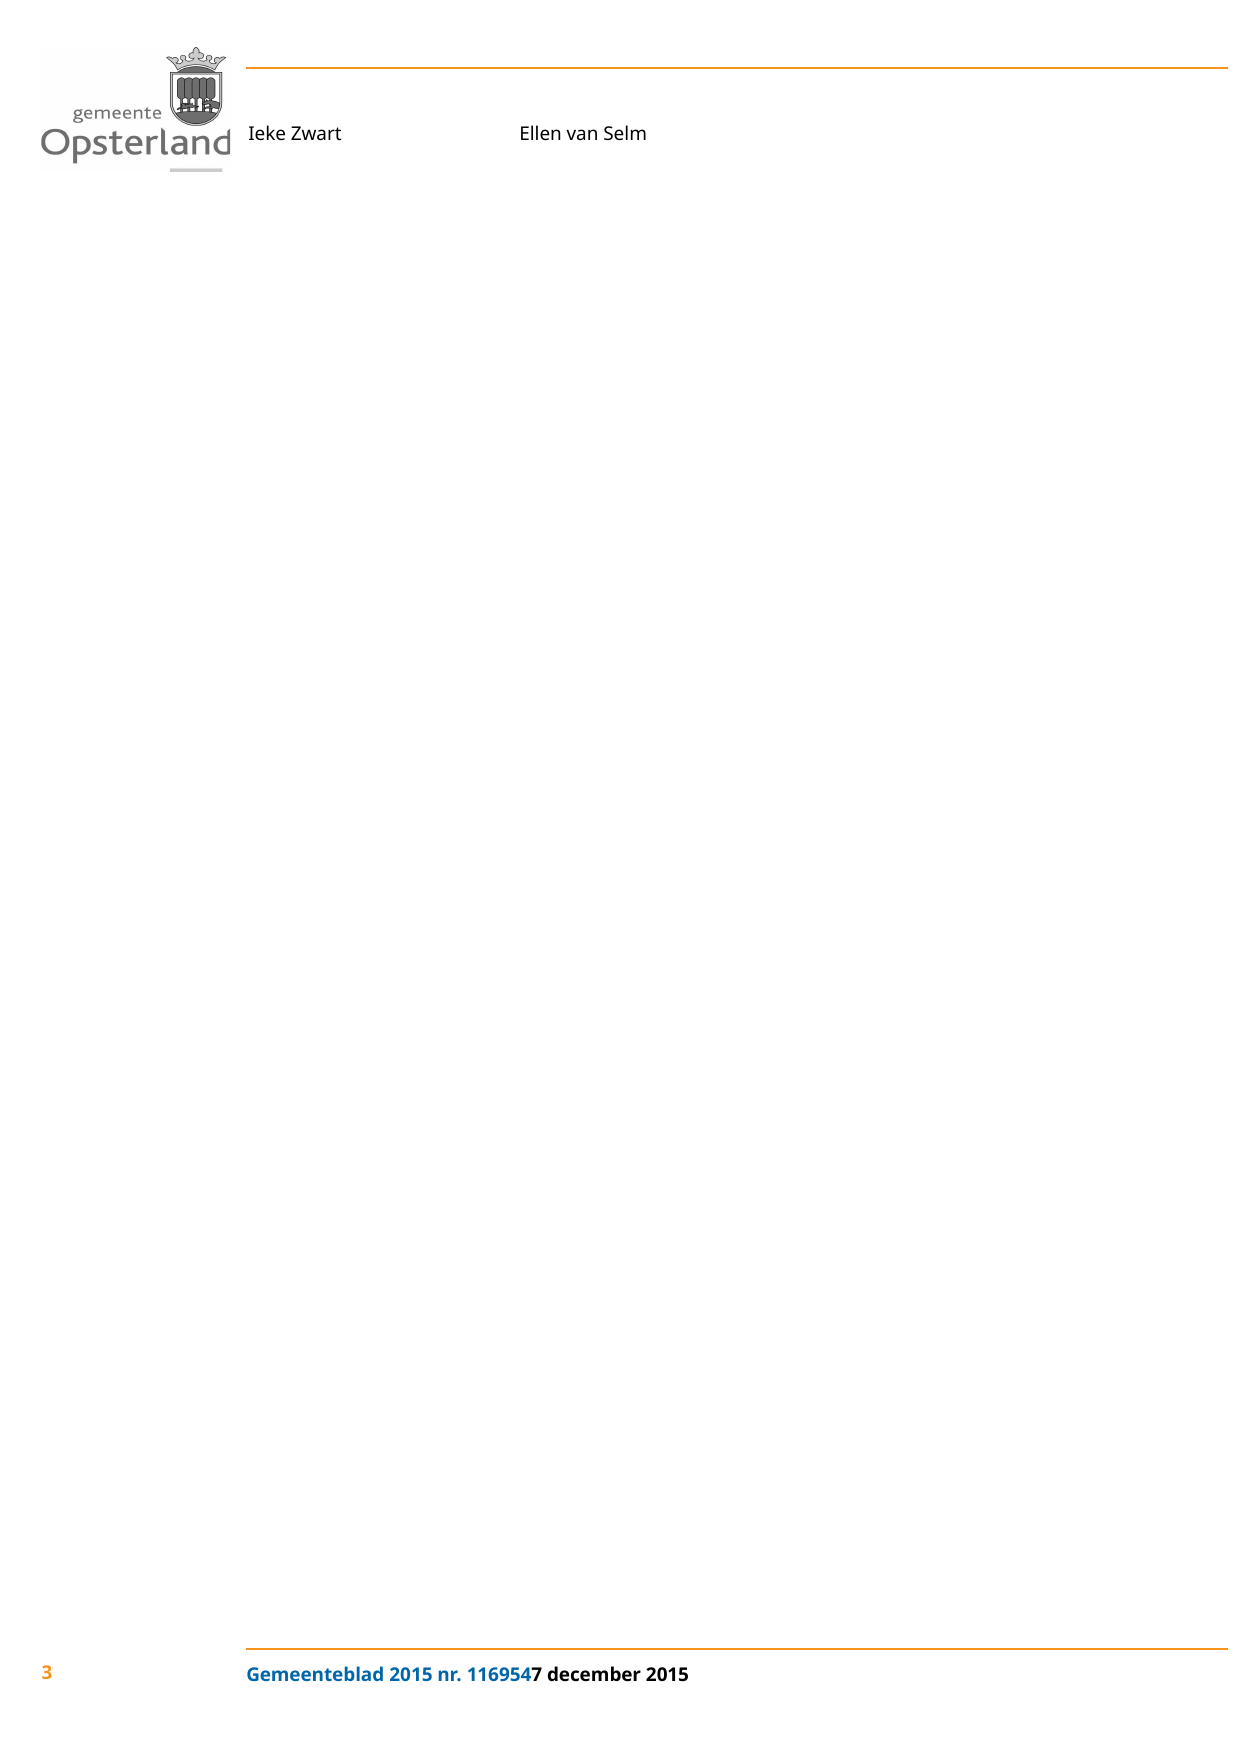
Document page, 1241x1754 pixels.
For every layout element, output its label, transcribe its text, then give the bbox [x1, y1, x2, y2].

table_cell Ieke Zwart [248, 121, 519, 146]
table_cell Ellen van Selm [519, 121, 1152, 146]
table_cell [248, 95, 1152, 121]
picture [41, 47, 231, 172]
